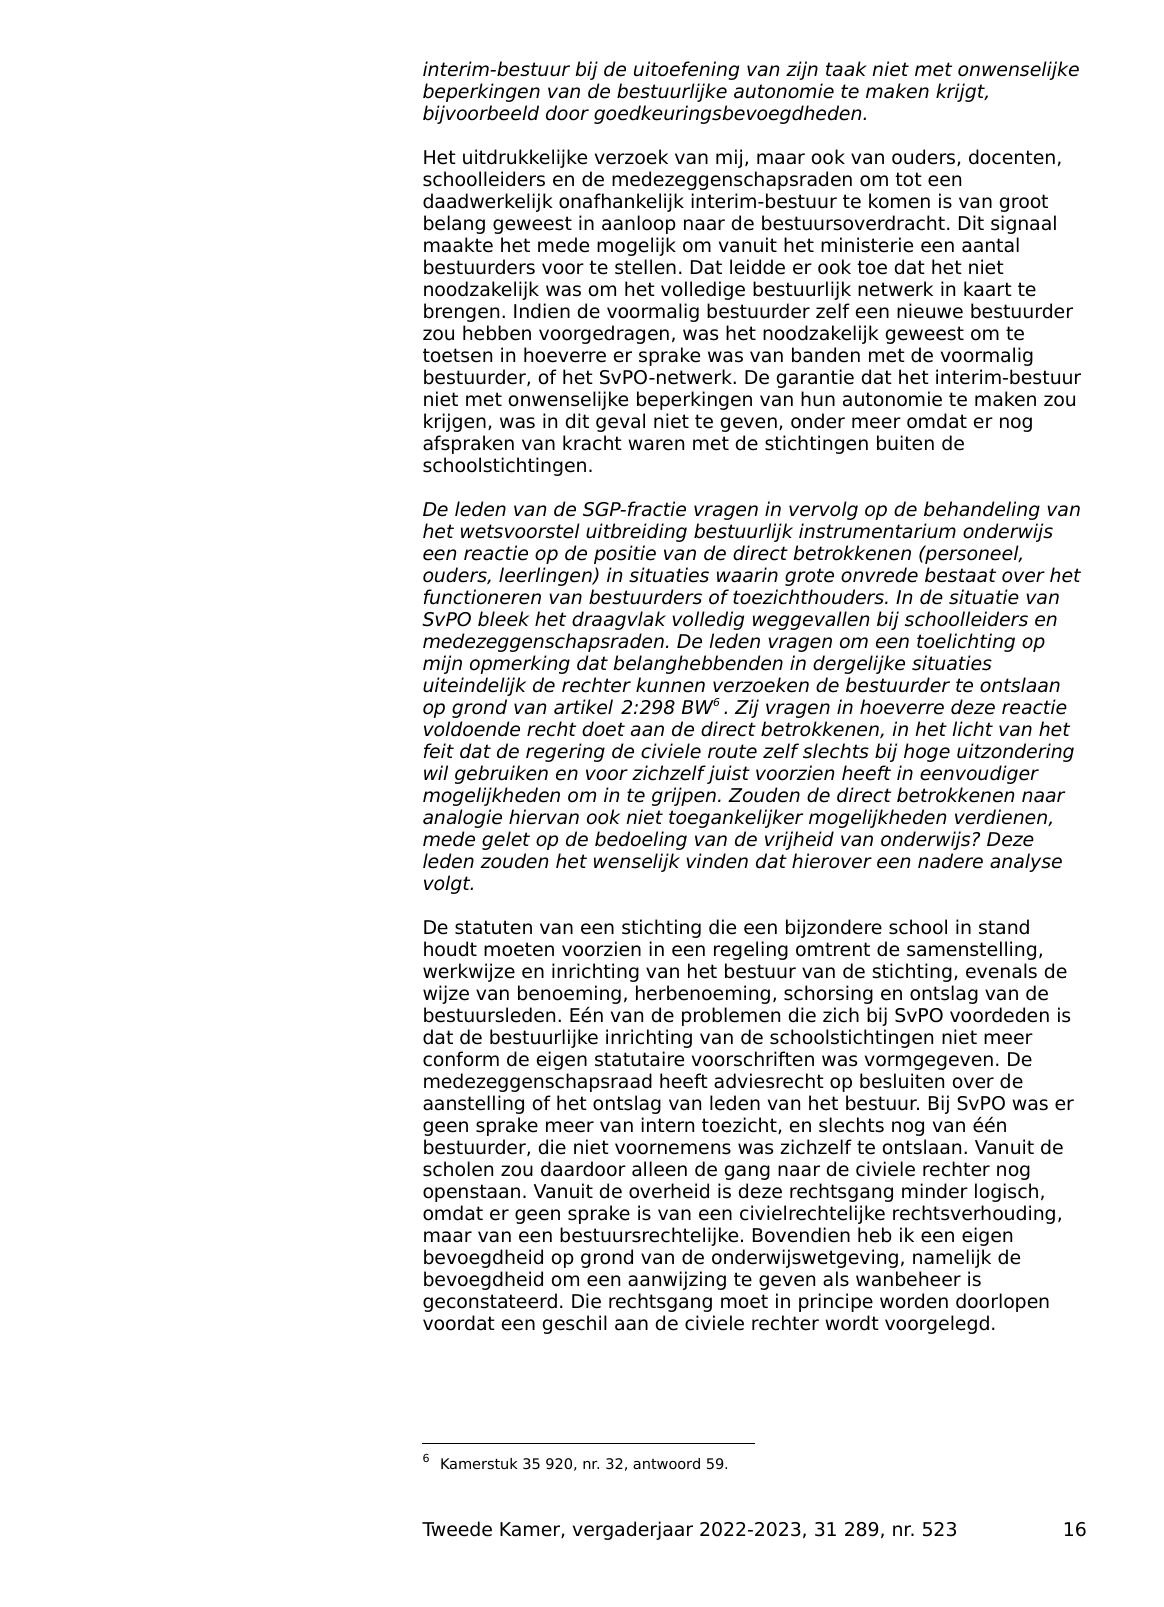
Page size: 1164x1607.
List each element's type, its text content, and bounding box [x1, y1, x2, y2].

text De statuten van een stichting die een bijzondere school in stand houdt moeten voorzien in een regeling omtrent de samenstelling, werkwijze en inrichting van het bestuur van de stichting, evenals de wijze van benoeming, herbenoeming, schorsing en ontslag van de bestuursleden. Eén van de problemen die zich bij SvPO voordeden is dat de bestuurlijke inrichting van de schoolstichtingen niet meer conform de eigen statutaire voorschriften was vormgegeven. De medezeggenschapsraad heeft adviesrecht op besluiten over de aanstelling of het ontslag van leden van het bestuur. Bij SvPO was er geen sprake meer van intern toezicht, en slechts nog van één bestuurder, die niet voornemens was zichzelf te ontslaan. Vanuit de scholen zou daardoor alleen de gang naar de civiele rechter nog openstaan. Vanuit de overheid is deze rechtsgang minder logisch, omdat er geen sprake is van een civielrechtelijke rechtsverhouding, maar van een bestuursrechtelijke. Bovendien heb ik een eigen bevoegdheid op grond van de onderwijswetgeving, namelijk de bevoegdheid om een aanwijzing te geven als wanbeheer is geconstateerd. Die rechtsgang moet in principe worden doorlopen voordat een geschil aan de civiele rechter wordt voorgelegd. [422, 917, 1087, 1334]
text De leden van de SGP-fractie vragen in vervolg op de behandeling van het wetsvoorstel uitbreiding bestuurlijk instrumentarium onderwijs een reactie op de positie van de direct betrokkenen (personeel, ouders, leerlingen) in situaties waarin grote onvrede bestaat over het functioneren van bestuurders of toezichthouders. In de situatie van SvPO bleek het draagvlak volledig weggevallen bij schoolleiders en medezeggenschapsraden. De leden vragen om een toelichting op mijn opmerking dat belanghebbenden in dergelijke situaties uiteindelijk de rechter kunnen verzoeken de bestuurder te ontslaan op grond van artikel 2:298 BW. Zij vragen in hoeverre deze reactie voldoende recht doet aan de direct betrokkenen, in het licht van het feit dat de regering de civiele route zelf slechts bij hoge uitzondering wil gebruiken en voor zichzelf juist voorzien heeft in eenvoudiger mogelijkheden om in te grijpen. Zouden de direct betrokkenen naar analogie hiervan ook niet toegankelijker mogelijkheden verdienen, mede gelet op de bedoeling van de vrijheid van onderwijs? Deze leden zouden het wenselijk vinden dat hierover een nadere analyse volgt. [422, 499, 1087, 895]
text Het uitdrukkelijke verzoek van mij, maar ook van ouders, docenten, schoolleiders en de medezeggenschapsraden om tot een daadwerkelijk onafhankelijk interim-bestuur te komen is van groot belang geweest in aanloop naar de bestuursoverdracht. Dit signaal maakte het mede mogelijk om vanuit het ministerie een aantal bestuurders voor te stellen. Dat leidde er ook toe dat het niet noodzakelijk was om het volledige bestuurlijk netwerk in kaart te brengen. Indien de voormalig bestuurder zelf een nieuwe bestuurder zou hebben voorgedragen, was het noodzakelijk geweest om te toetsen in hoeverre er sprake was van banden met de voormalig bestuurder, of het SvPO-netwerk. De garantie dat het interim-bestuur niet met onwenselijke beperkingen van hun autonomie te maken zou krijgen, was in dit geval niet te geven, onder meer omdat er nog afspraken van kracht waren met de stichtingen buiten de schoolstichtingen. [422, 147, 1087, 477]
text interim-bestuur bij de uitoefening van zijn taak niet met onwenselijke beperkingen van de bestuurlijke autonomie te maken krijgt, bijvoorbeeld door goedkeuringsbevoegdheden. [422, 59, 1087, 125]
text Kamerstuk 35 920, nr. 32, antwoord 59. [422, 1452, 1087, 1474]
